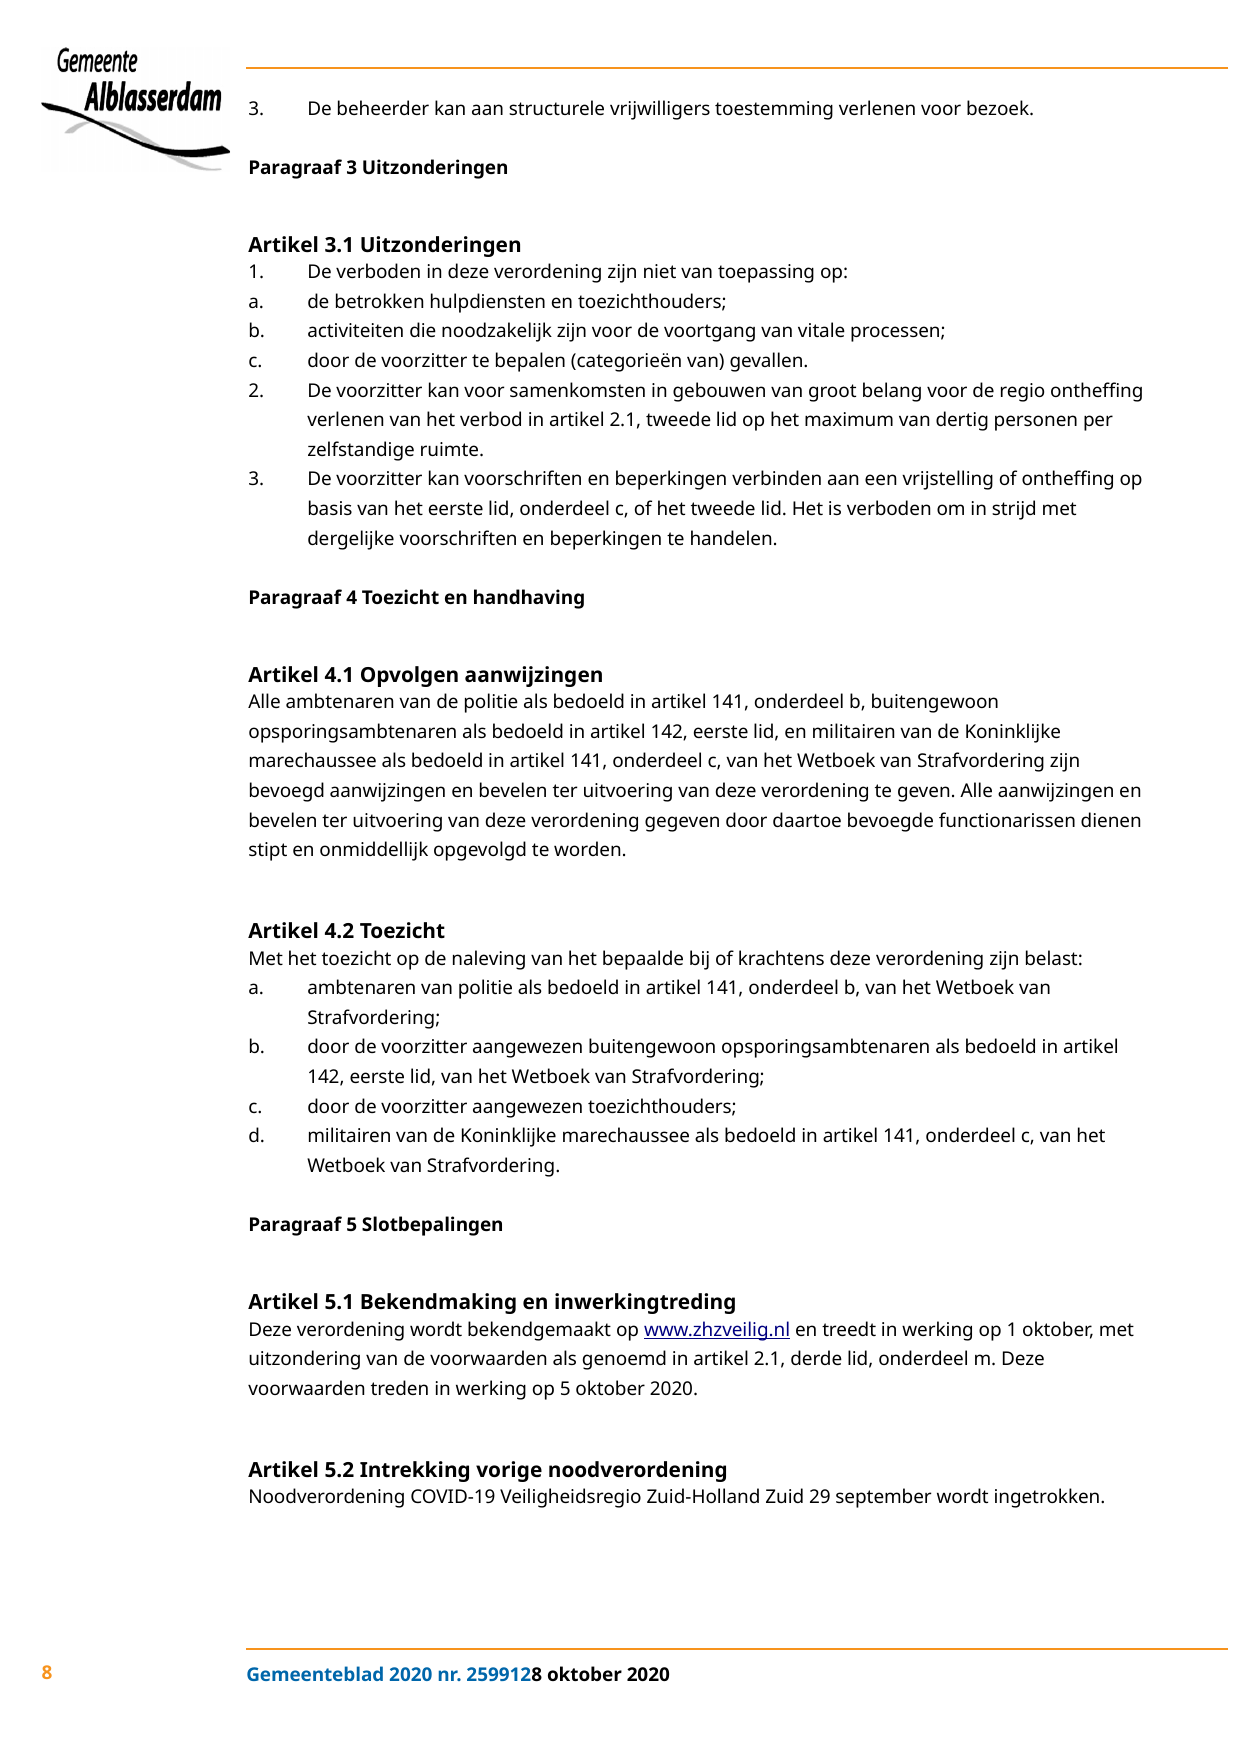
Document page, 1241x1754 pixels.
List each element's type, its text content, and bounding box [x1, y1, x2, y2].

list door de voorzitter aangewezen buitengewoon opsporingsambtenaren als bedoeld in artikel 142, eerste lid, van het Wetboek van Strafvordering; [248, 1034, 1152, 1089]
text Alle ambtenaren van de politie als bedoeld in artikel 141, onderdeel b, buitengewoon opsporingsambtenaren als bedoeld in artikel 142, eerste lid, en militairen van de Koninklijke marechaussee als bedoeld in artikel 141, onderdeel c, van het Wetboek van Strafvordering zijn bevoegd aanwijzingen en bevelen ter uitvoering van deze verordening te geven. Alle aanwijzingen en bevelen ter uitvoering van deze verordening gegeven door daartoe bevoegde functionarissen dienen stipt en onmiddellijk opgevolgd te worden. [248, 688, 1152, 862]
text Paragraaf 3 Uitzonderingen [248, 154, 1152, 180]
list militairen van de Koninklijke marechaussee als bedoeld in artikel 141, onderdeel c, van het Wetboek van Strafvordering. [248, 1122, 1152, 1178]
list de betrokken hulpdiensten en toezichthouders; [248, 288, 1152, 314]
text Paragraaf 4 Toezicht en handhaving [248, 584, 1152, 610]
text Noodverordening COVID-19 Veiligheidsregio Zuid-Holland Zuid 29 september wordt ingetrokken. [248, 1483, 1152, 1509]
text Artikel 3.1 Uitzonderingen [248, 230, 1152, 258]
picture [41, 47, 231, 172]
list De voorzitter kan voor samenkomsten in gebouwen van groot belang voor de regio ontheffing verlenen van het verbod in artikel 2.1, tweede lid op het maximum van dertig personen per zelfstandige ruimte. [248, 377, 1152, 462]
text Paragraaf 5 Slotbepalingen [248, 1211, 1152, 1237]
text Artikel 5.1 Bekendmaking en inwerkingtreding [248, 1287, 1152, 1316]
list door de voorzitter aangewezen toezichthouders; [248, 1093, 1152, 1118]
text Deze verordening wordt bekendgemaakt op www.zhzveilig.nl en treedt in werking op 1 oktober, met uitzondering van de voorwaarden als genoemd in artikel 2.1, derde lid, onderdeel m. Deze voorwaarden treden in werking op 5 oktober 2020. [248, 1316, 1152, 1401]
list De verboden in deze verordening zijn niet van toepassing op: [248, 258, 1152, 284]
text Artikel 4.1 Opvolgen aanwijzingen [248, 660, 1152, 688]
list ambtenaren van politie als bedoeld in artikel 141, onderdeel b, van het Wetboek van Strafvordering; [248, 974, 1152, 1030]
list De beheerder kan aan structurele vrijwilligers toestemming verlenen voor bezoek. [248, 95, 1152, 121]
text Artikel 5.2 Intrekking vorige noodverordening [248, 1455, 1152, 1483]
list activiteiten die noodzakelijk zijn voor de voortgang van vitale processen; [248, 318, 1152, 343]
list door de voorzitter te bepalen (categorieën van) gevallen. [248, 347, 1152, 373]
list De voorzitter kan voorschriften en beperkingen verbinden aan een vrijstelling of ontheffing op basis van het eerste lid, onderdeel c, of het tweede lid. Het is verboden om in strijd met dergelijke voorschriften en beperkingen te handelen. [248, 466, 1152, 551]
text Met het toezicht op de naleving van het bepaalde bij of krachtens deze verordening zijn belast: [248, 945, 1152, 971]
text Artikel 4.2 Toezicht [248, 916, 1152, 945]
